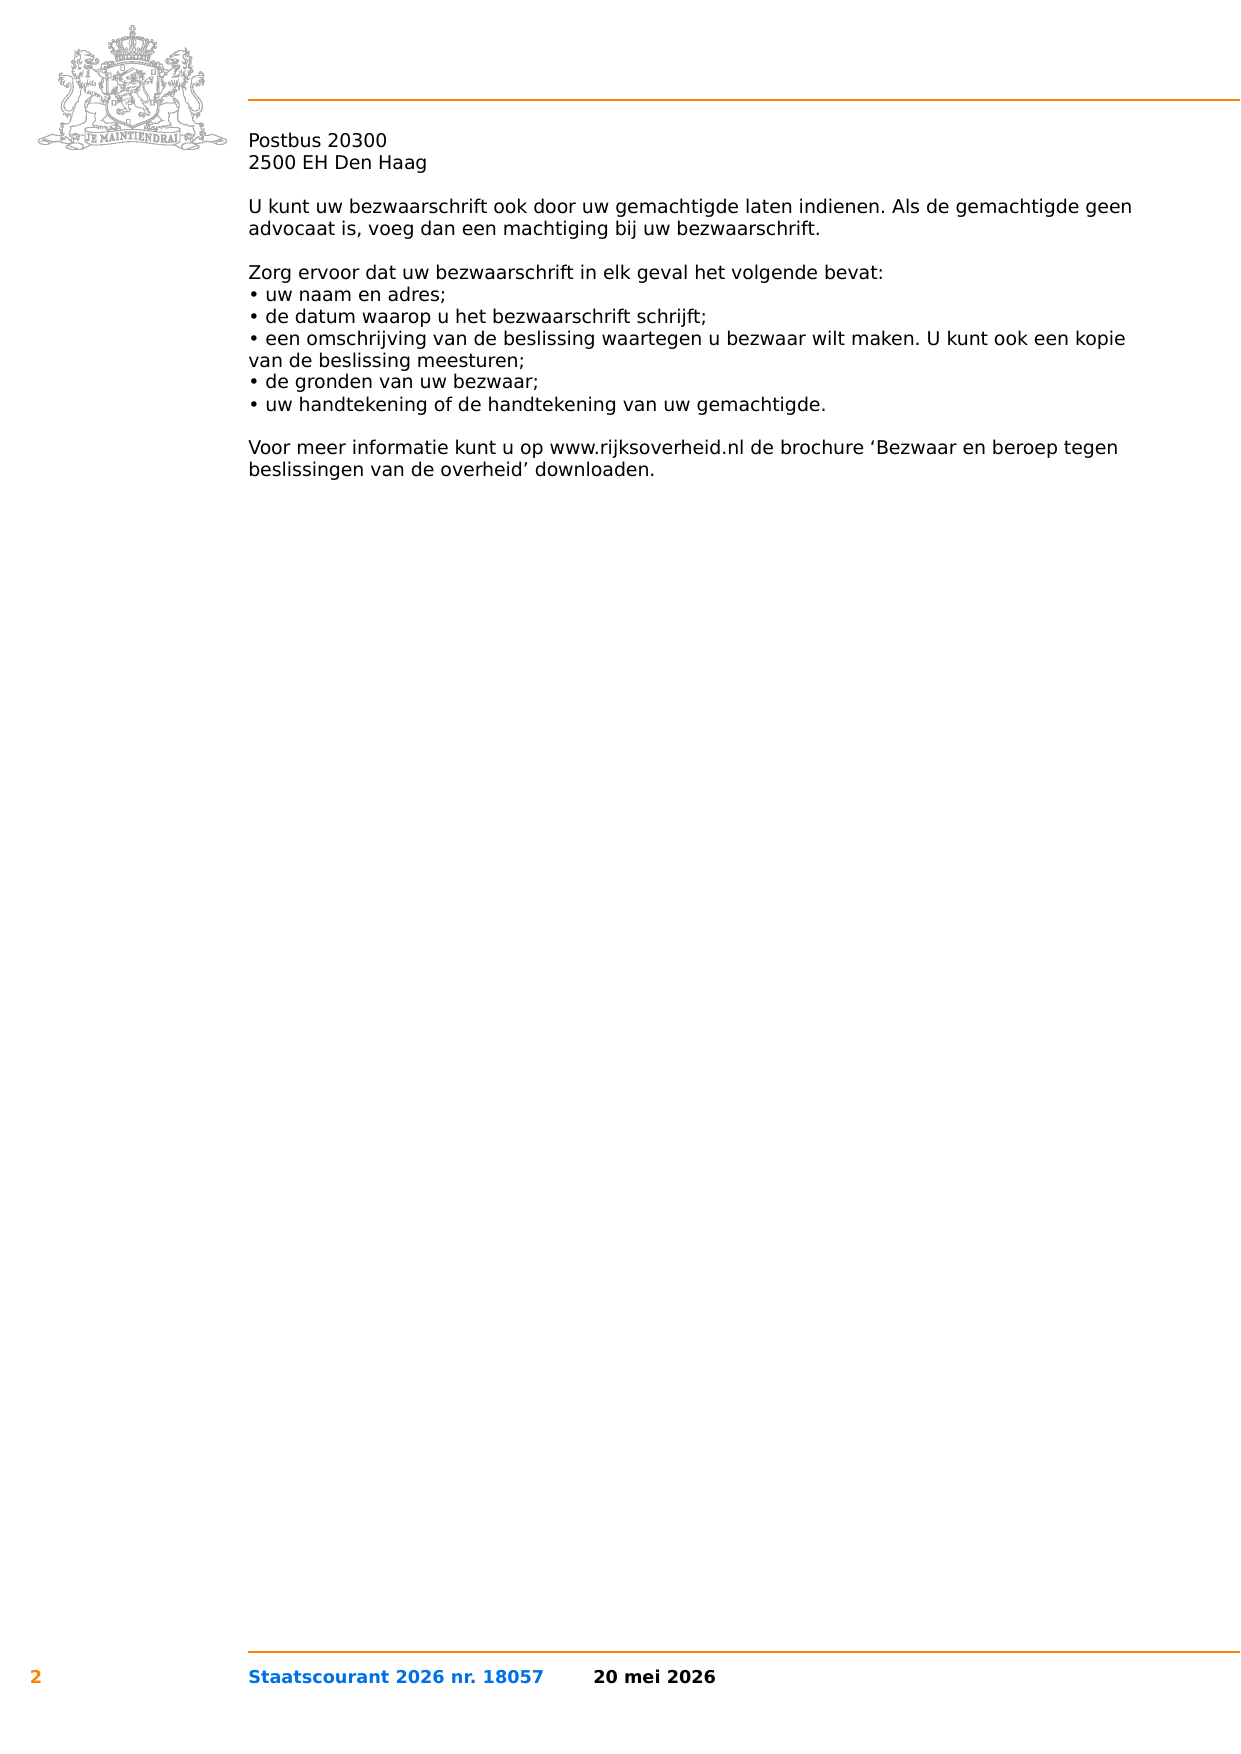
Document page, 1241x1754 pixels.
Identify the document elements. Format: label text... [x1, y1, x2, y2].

text Voor meer informatie kunt u op www.rijksoverheid.nl de brochure ‘Bezwaar en beroep tegen beslissingen van de overheid’ downloaden. [248, 437, 1163, 481]
text • uw handtekening of de handtekening van uw gemachtigde. [248, 393, 1163, 415]
text • de datum waarop u het bezwaarschrift schrijft; [248, 306, 1163, 327]
text • de gronden van uw bezwaar; [248, 371, 1163, 393]
text • een omschrijving van de beslissing waartegen u bezwaar wilt maken. U kunt ook een kopie van de beslissing meesturen; [248, 327, 1163, 371]
text U kunt uw bezwaarschrift ook door uw gemachtigde laten indienen. Als de gemachtigde geen advocaat is, voeg dan een machtiging bij uw bezwaarschrift. [248, 196, 1163, 240]
text 2500 EH Den Haag [248, 152, 1163, 174]
picture [38, 25, 227, 150]
text Postbus 20300 [248, 130, 1163, 152]
text Zorg ervoor dat uw bezwaarschrift in elk geval het volgende bevat: [248, 262, 1163, 283]
text • uw naam en adres; [248, 283, 1163, 306]
